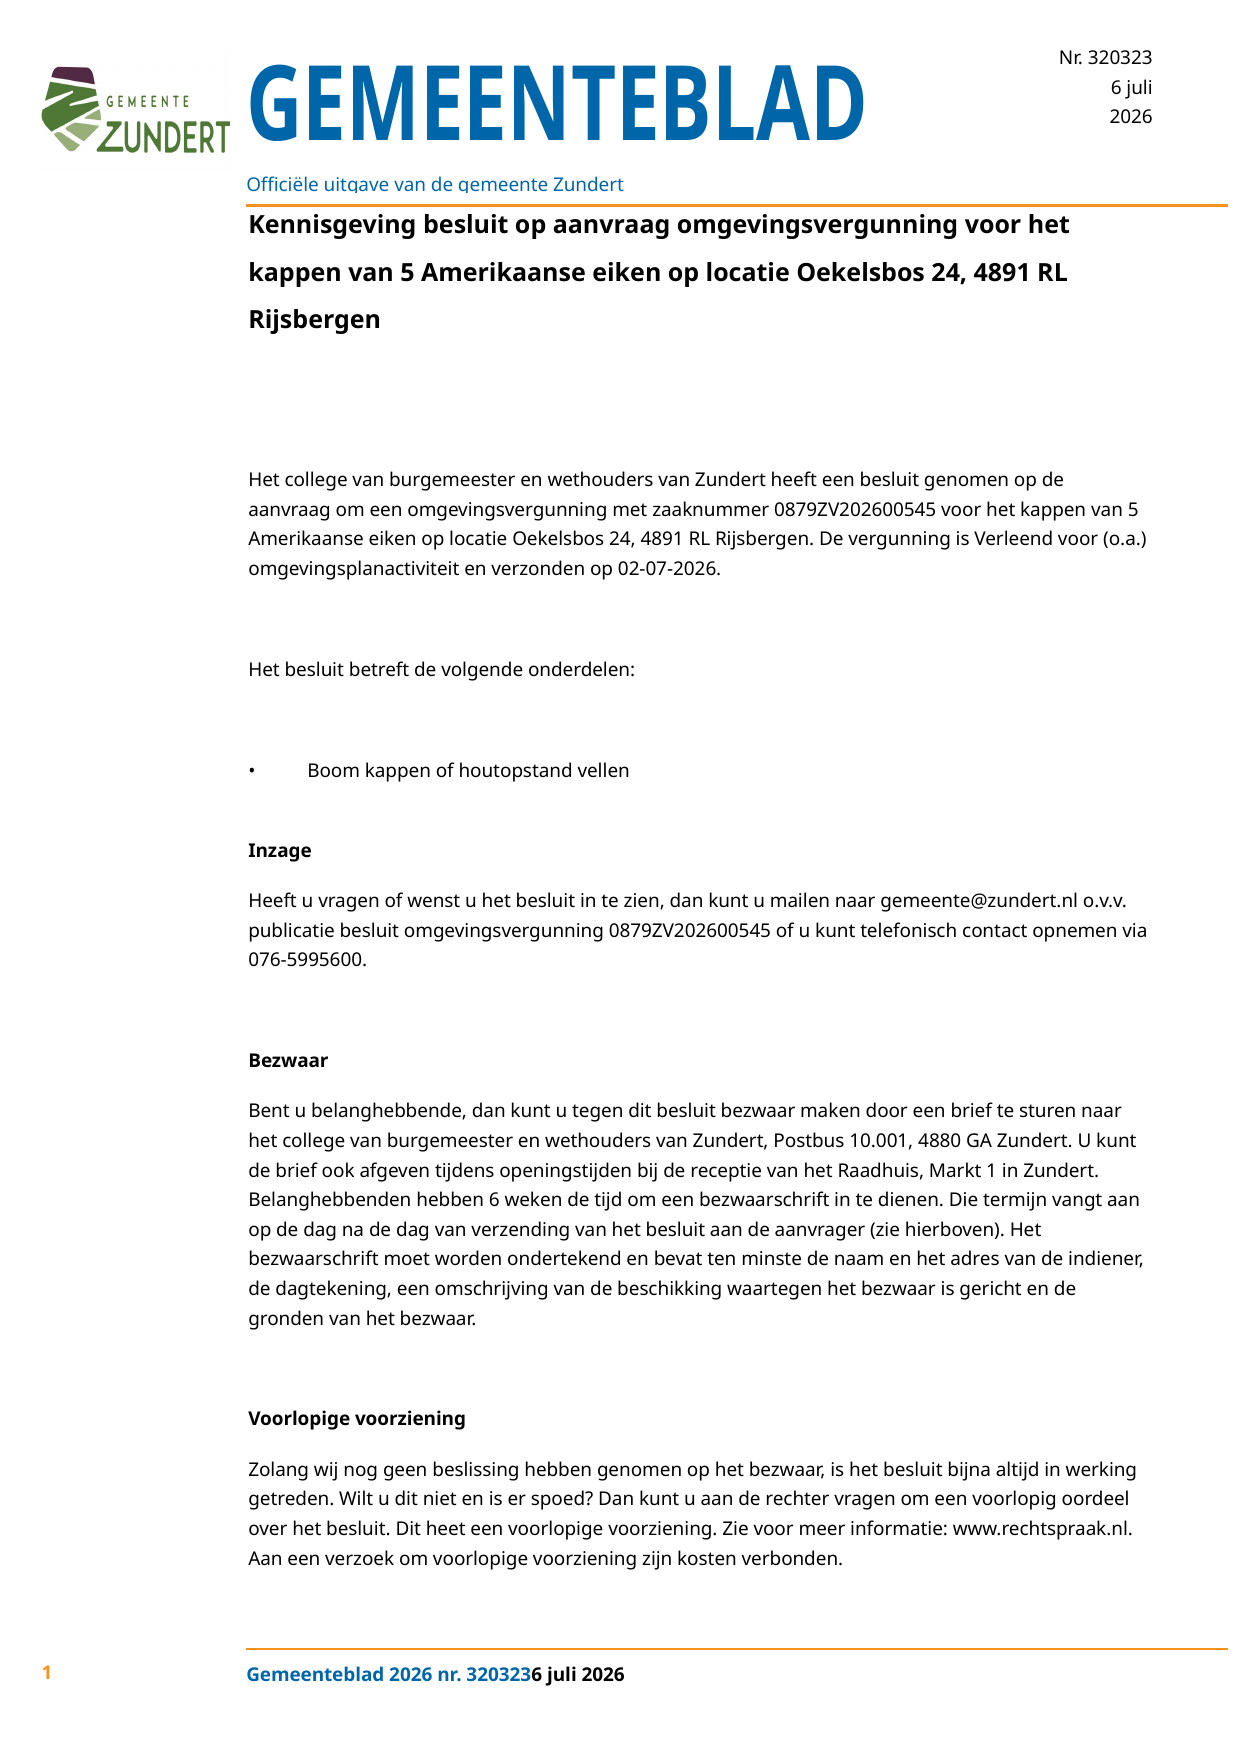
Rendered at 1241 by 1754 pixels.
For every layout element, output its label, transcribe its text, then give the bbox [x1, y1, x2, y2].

text Heeft u vragen of wenst u het besluit in te zien, dan kunt u mailen naar gemeente@zundert.nl o.v.v. publicatie besluit omgevingsvergunning 0879ZV202600545 of u kunt telefonisch contact opnemen via 076-5995600. [248, 887, 1152, 972]
picture [41, 47, 231, 172]
text Het besluit betreft de volgende onderdelen: [248, 656, 1152, 682]
text Het college van burgemeester en wethouders van Zundert heeft een besluit genomen op de aanvraag om een omgevingsvergunning met zaaknummer 0879ZV202600545 voor het kappen van 5 Amerikaanse eiken op locatie Oekelsbos 24, 4891 RL Rijsbergen. De vergunning is Verleend voor (o.a.) omgevingsplanactiviteit en verzonden op 02-07-2026. [248, 466, 1152, 581]
text Voorlopige voorziening [248, 1406, 1152, 1431]
list Boom kappen of houtopstand vellen [248, 757, 1152, 782]
text Bent u belanghebbende, dan kunt u tegen dit besluit bezwaar maken door een brief te sturen naar het college van burgemeester en wethouders van Zundert, Postbus 10.001, 4880 GA Zundert. U kunt de brief ook afgeven tijdens openingstijden bij de receptie van het Raadhuis, Markt 1 in Zundert. Belanghebbenden hebben 6 weken de tijd om een bezwaarschrift in te dienen. Die termijn vangt aan op de dag na de dag van verzending van het besluit aan de aanvrager (zie hierboven). Het bezwaarschrift moet worden ondertekend en bevat ten minste de naam en het adres van de indiener, de dagtekening, een omschrijving van de beschikking waartegen het bezwaar is gericht en de gronden van het bezwaar. [248, 1098, 1152, 1330]
text Kennisgeving besluit op aanvraag omgevingsvergunning voor het kappen van 5 Amerikaanse eiken op locatie Oekelsbos 24, 4891 RL Rijsbergen [248, 207, 1152, 336]
text Zolang wij nog geen beslissing hebben genomen op het bezwaar, is het besluit bijna altijd in werking getreden. Wilt u dit niet en is er spoed? Dan kunt u aan de rechter vragen om een voorlopig oordeel over het besluit. Dit heet een voorlopige voorziening. Zie voor meer informatie: www.rechtspraak.nl. Aan een verzoek om voorlopige voorziening zijn kosten verbonden. [248, 1456, 1152, 1570]
text Inzage [248, 837, 1152, 862]
text Bezwaar [248, 1047, 1152, 1073]
